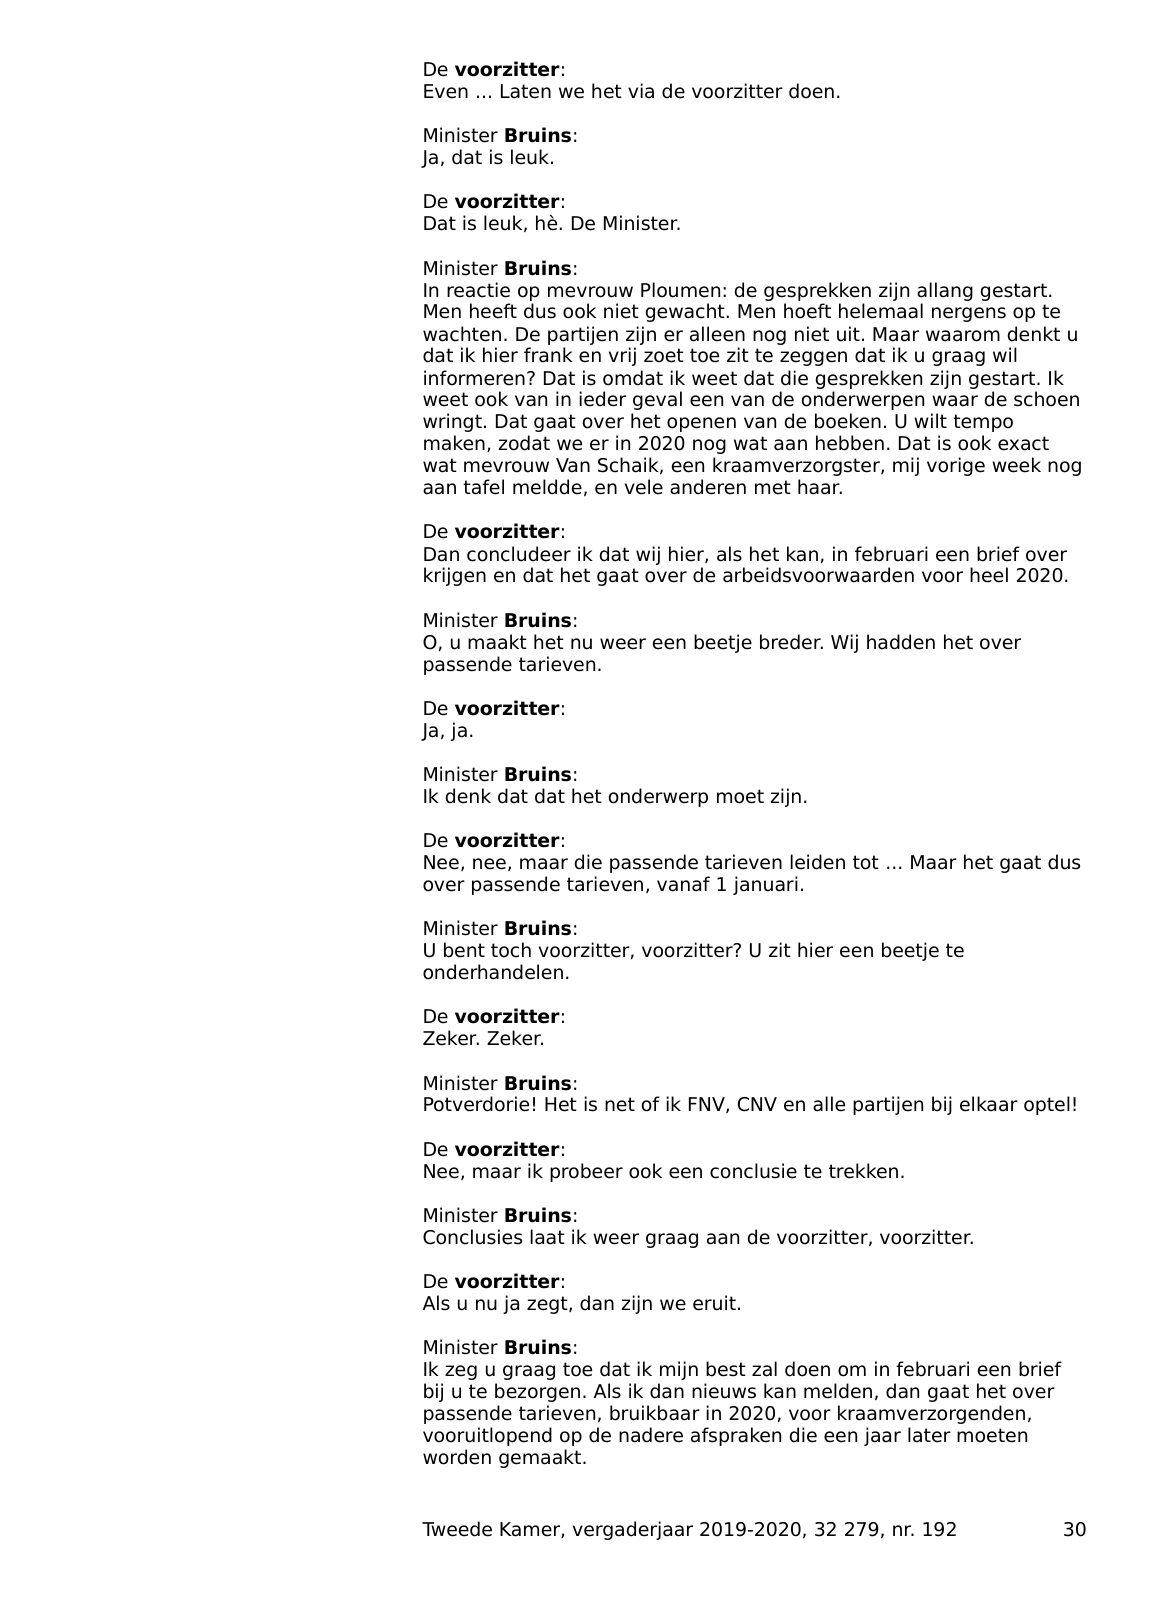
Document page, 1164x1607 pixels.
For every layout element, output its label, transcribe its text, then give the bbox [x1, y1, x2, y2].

text Nee, maar ik probeer ook een conclusie te trekken. [422, 1161, 1087, 1182]
text Zeker. Zeker. [422, 1028, 1087, 1050]
text Dat is leuk, hè. De Minister. [422, 213, 1087, 235]
text Minister Bruins: [422, 1337, 1087, 1359]
text De voorzitter: [422, 698, 1087, 720]
text Ja, ja. [422, 720, 1087, 742]
text De voorzitter: [422, 59, 1087, 81]
text Ja, dat is leuk. [422, 147, 1087, 169]
text Minister Bruins: [422, 125, 1087, 147]
text U bent toch voorzitter, voorzitter? U zit hier een beetje te onderhandelen. [422, 940, 1087, 984]
text Potverdorie! Het is net of ik FNV, CNV en alle partijen bij elkaar optel! [422, 1094, 1087, 1116]
text Als u nu ja zegt, dan zijn we eruit. [422, 1293, 1087, 1315]
text Even ... Laten we het via de voorzitter doen. [422, 81, 1087, 103]
text Minister Bruins: [422, 764, 1087, 786]
text Minister Bruins: [422, 918, 1087, 940]
text Minister Bruins: [422, 1205, 1087, 1227]
text Minister Bruins: [422, 257, 1087, 279]
text Minister Bruins: [422, 1072, 1087, 1094]
text De voorzitter: [422, 521, 1087, 543]
text Ik zeg u graag toe dat ik mijn best zal doen om in februari een brief bij u te bezorgen. Als ik dan nieuws kan melden, dan gaat het over passende tarieven, bruikbaar in 2020, voor kraamverzorgenden, vooruitlopend op de nadere afspraken die een jaar later moeten worden gemaakt. [422, 1359, 1087, 1469]
text O, u maakt het nu weer een beetje breder. Wij hadden het over passende tarieven. [422, 632, 1087, 676]
text De voorzitter: [422, 191, 1087, 213]
text Dan concludeer ik dat wij hier, als het kan, in februari een brief over krijgen en dat het gaat over de arbeidsvoorwaarden voor heel 2020. [422, 543, 1087, 587]
text Nee, nee, maar die passende tarieven leiden tot ... Maar het gaat dus over passende tarieven, vanaf 1 januari. [422, 852, 1087, 896]
text Minister Bruins: [422, 609, 1087, 632]
text De voorzitter: [422, 1138, 1087, 1161]
text De voorzitter: [422, 1271, 1087, 1293]
text Ik denk dat dat het onderwerp moet zijn. [422, 786, 1087, 808]
text Conclusies laat ik weer graag aan de voorzitter, voorzitter. [422, 1227, 1087, 1249]
text De voorzitter: [422, 1006, 1087, 1028]
text De voorzitter: [422, 830, 1087, 852]
text In reactie op mevrouw Ploumen: de gesprekken zijn allang gestart. Men heeft dus ook niet gewacht. Men hoeft helemaal nergens op te wachten. De partijen zijn er alleen nog niet uit. Maar waarom denkt u dat ik hier frank en vrij zoet toe zit te zeggen dat ik u graag wil informeren? Dat is omdat ik weet dat die gesprekken zijn gestart. Ik weet ook van in ieder geval een van de onderwerpen waar de schoen wringt. Dat gaat over het openen van de boeken. U wilt tempo maken, zodat we er in 2020 nog wat aan hebben. Dat is ook exact wat mevrouw Van Schaik, een kraamverzorgster, mij vorige week nog aan tafel meldde, en vele anderen met haar. [422, 279, 1087, 499]
